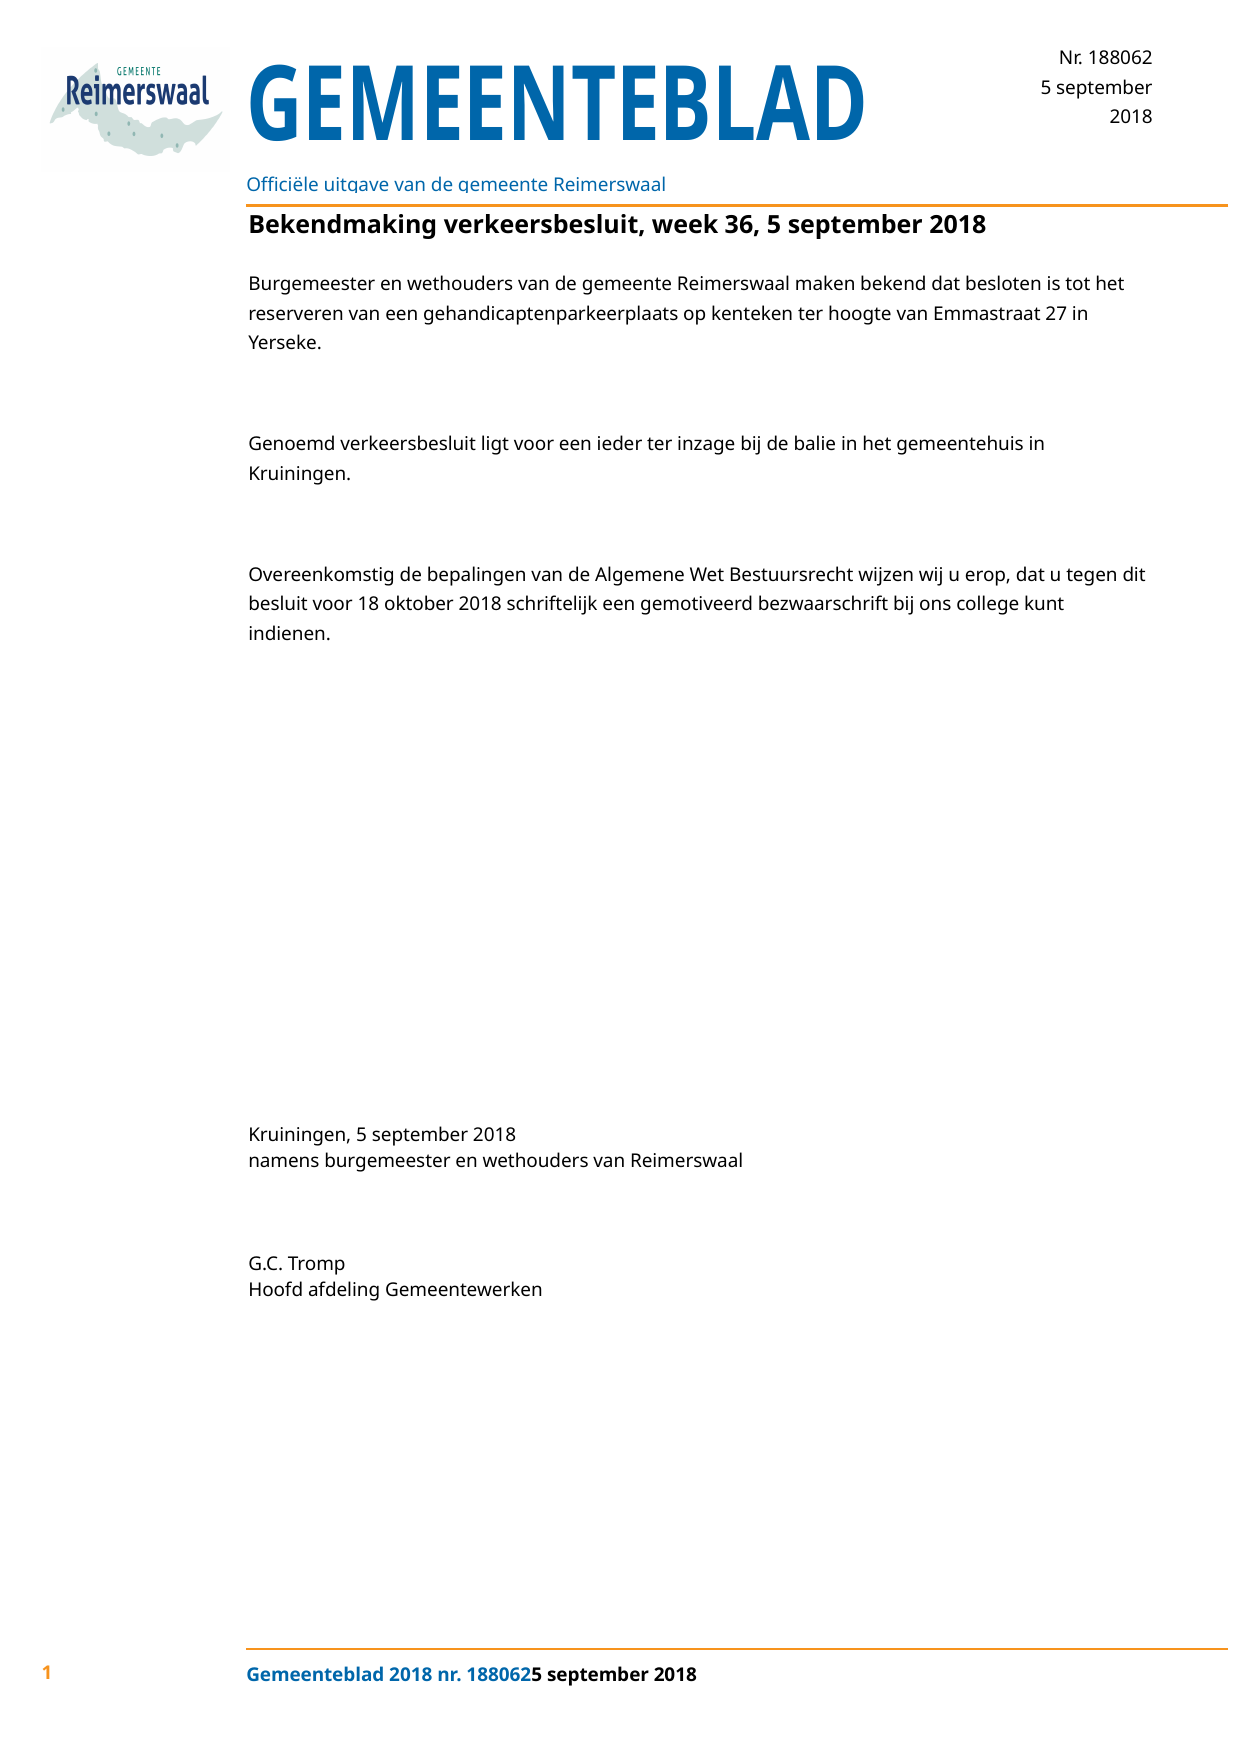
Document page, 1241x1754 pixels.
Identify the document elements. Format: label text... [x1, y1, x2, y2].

text Genoemd verkeersbesluit ligt voor een ieder ter inzage bij de balie in het gemeentehuis in Kruiningen. [248, 430, 1152, 486]
picture [41, 47, 231, 172]
text Overeenkomstig de bepalingen van de Algemene Wet Bestuursrecht wijzen wij u erop, dat u tegen dit besluit voor 18 oktober 2018 schriftelijk een gemotiveerd bezwaarschrift bij ons college kunt indienen. [248, 561, 1152, 646]
text Burgemeester en wethouders van de gemeente Reimerswaal maken bekend dat besloten is tot het reserveren van een gehandicaptenparkeerplaats op kenteken ter hoogte van Emmastraat 27 in Yerseke. [248, 270, 1152, 355]
text Bekendmaking verkeersbesluit, week 36, 5 september 2018 [248, 207, 1152, 241]
text Hoofd afdeling Gemeentewerken [248, 1276, 1152, 1302]
text namens burgemeester en wethouders van Reimerswaal [248, 1147, 1152, 1173]
text G.C. Tromp [248, 1250, 1152, 1276]
text Kruiningen, 5 september 2018 [248, 1121, 1152, 1147]
